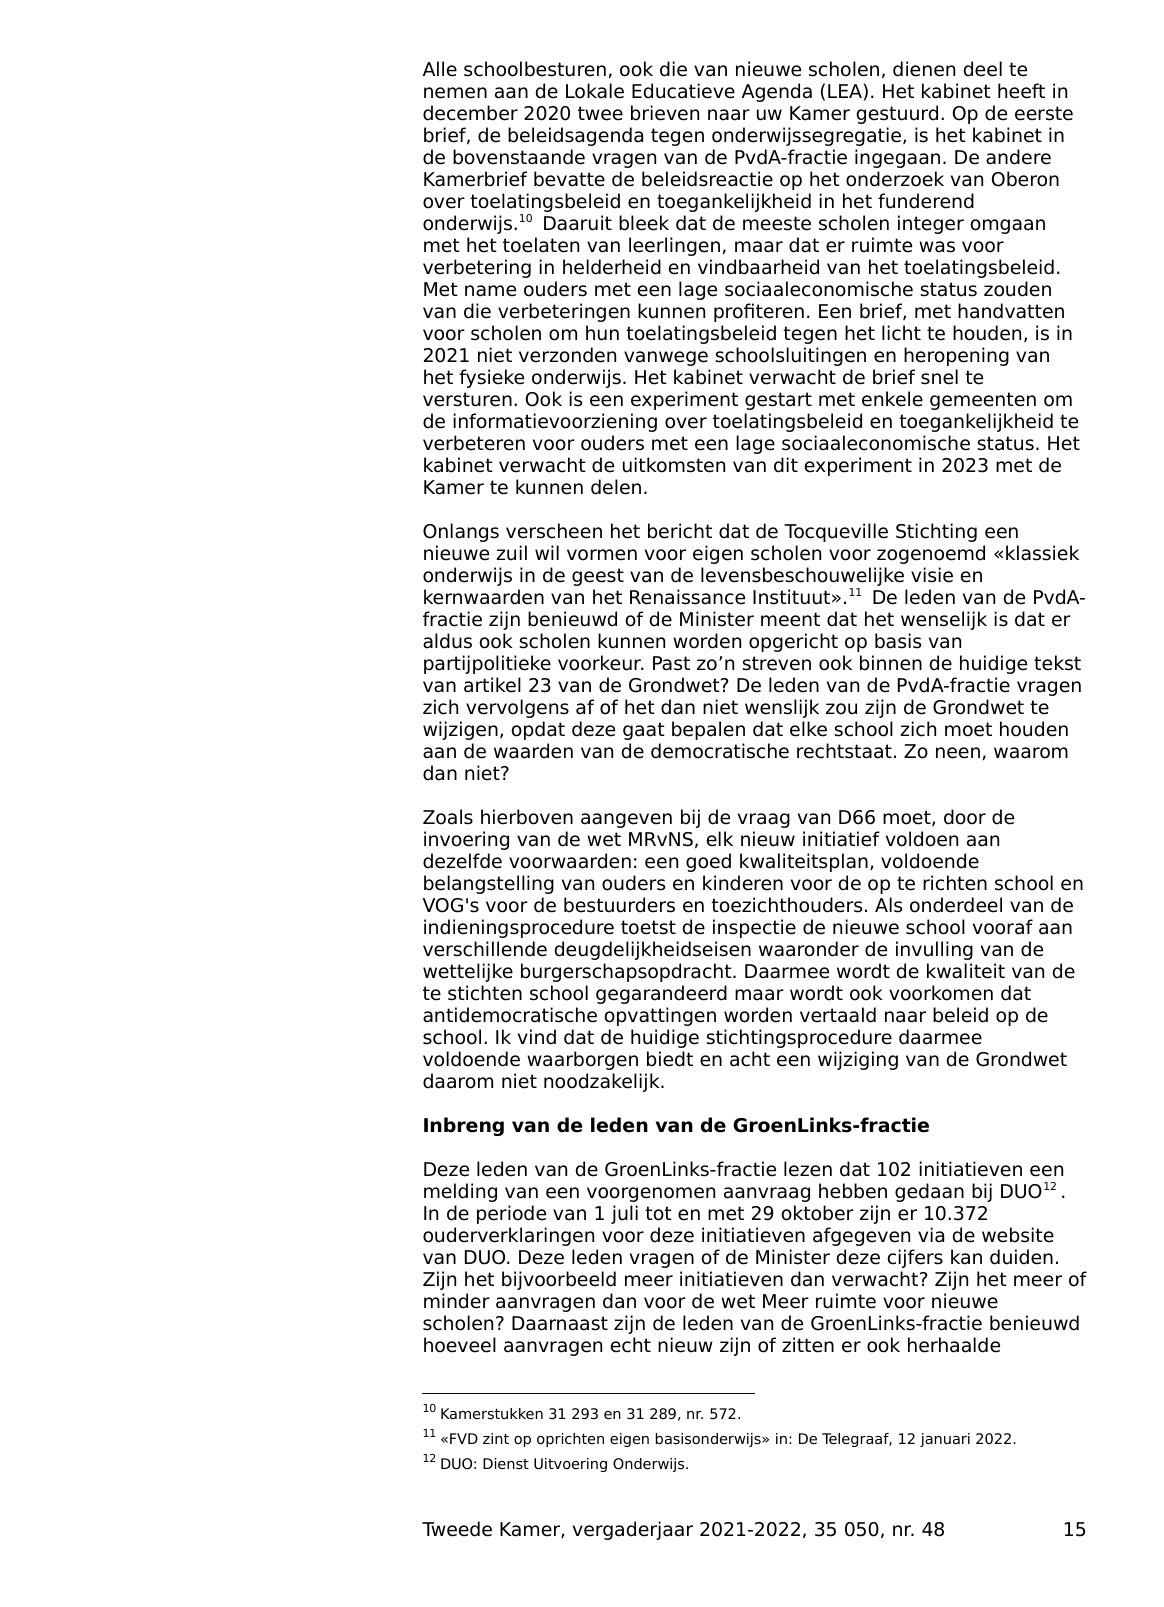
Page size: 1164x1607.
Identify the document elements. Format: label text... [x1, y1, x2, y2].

text Deze leden van de GroenLinks-fractie lezen dat 102 initiatieven een melding van een voorgenomen aanvraag hebben gedaan bij DUO. In de periode van 1 juli tot en met 29 oktober zijn er 10.372 ouderverklaringen voor deze initiatieven afgegeven via de website van DUO. Deze leden vragen of de Minister deze cijfers kan duiden. Zijn het bijvoorbeeld meer initiatieven dan verwacht? Zijn het meer of minder aanvragen dan voor de wet Meer ruimte voor nieuwe scholen? Daarnaast zijn de leden van de GroenLinks-fractie benieuwd hoeveel aanvragen echt nieuw zijn of zitten er ook herhaalde [422, 1159, 1087, 1357]
text Zoals hierboven aangeven bij de vraag van D66 moet, door de invoering van de wet MRvNS, elk nieuw initiatief voldoen aan dezelfde voorwaarden: een goed kwaliteitsplan, voldoende belangstelling van ouders en kinderen voor de op te richten school en VOG's voor de bestuurders en toezichthouders. Als onderdeel van de indieningsprocedure toetst de inspectie de nieuwe school vooraf aan verschillende deugdelijkheidseisen waaronder de invulling van de wettelijke burgerschapsopdracht. Daarmee wordt de kwaliteit van de te stichten school gegarandeerd maar wordt ook voorkomen dat antidemocratische opvattingen worden vertaald naar beleid op de school. Ik vind dat de huidige stichtingsprocedure daarmee voldoende waarborgen biedt en acht een wijziging van de Grondwet daarom niet noodzakelijk. [422, 807, 1087, 1092]
text Alle schoolbesturen, ook die van nieuwe scholen, dienen deel te nemen aan de Lokale Educatieve Agenda (LEA). Het kabinet heeft in december 2020 twee brieven naar uw Kamer gestuurd. Op de eerste brief, de beleidsagenda tegen onderwijssegregatie, is het kabinet in de bovenstaande vragen van de PvdA-fractie ingegaan. De andere Kamerbrief bevatte de beleidsreactie op het onderzoek van Oberon over toelatingsbeleid en toegankelijkheid in het funderend onderwijs. Daaruit bleek dat de meeste scholen integer omgaan met het toelaten van leerlingen, maar dat er ruimte was voor verbetering in helderheid en vindbaarheid van het toelatingsbeleid. Met name ouders met een lage sociaaleconomische status zouden van die verbeteringen kunnen profiteren. Een brief, met handvatten voor scholen om hun toelatingsbeleid tegen het licht te houden, is in 2021 niet verzonden vanwege schoolsluitingen en heropening van het fysieke onderwijs. Het kabinet verwacht de brief snel te versturen. Ook is een experiment gestart met enkele gemeenten om de informatievoorziening over toelatingsbeleid en toegankelijkheid te verbeteren voor ouders met een lage sociaaleconomische status. Het kabinet verwacht de uitkomsten van dit experiment in 2023 met de Kamer te kunnen delen. [422, 59, 1087, 499]
text DUO: Dienst Uitvoering Onderwijs. [422, 1452, 1087, 1474]
text «FVD zint op oprichten eigen basisonderwijs» in: De Telegraaf, 12 januari 2022. [422, 1427, 1087, 1449]
text Onlangs verscheen het bericht dat de Tocqueville Stichting een nieuwe zuil wil vormen voor eigen scholen voor zogenoemd «klassiek onderwijs in de geest van de levensbeschouwelijke visie en kernwaarden van het Renaissance Instituut». De leden van de PvdA-fractie zijn benieuwd of de Minister meent dat het wenselijk is dat er aldus ook scholen kunnen worden opgericht op basis van partijpolitieke voorkeur. Past zo’n streven ook binnen de huidige tekst van artikel 23 van de Grondwet? De leden van de PvdA-fractie vragen zich vervolgens af of het dan niet wenslijk zou zijn de Grondwet te wijzigen, opdat deze gaat bepalen dat elke school zich moet houden aan de waarden van de democratische rechtstaat. Zo neen, waarom dan niet? [422, 521, 1087, 784]
subtitle Inbreng van de leden van de GroenLinks-fractie [422, 1115, 1087, 1137]
text Kamerstukken 31 293 en 31 289, nr. 572. [422, 1402, 1087, 1424]
